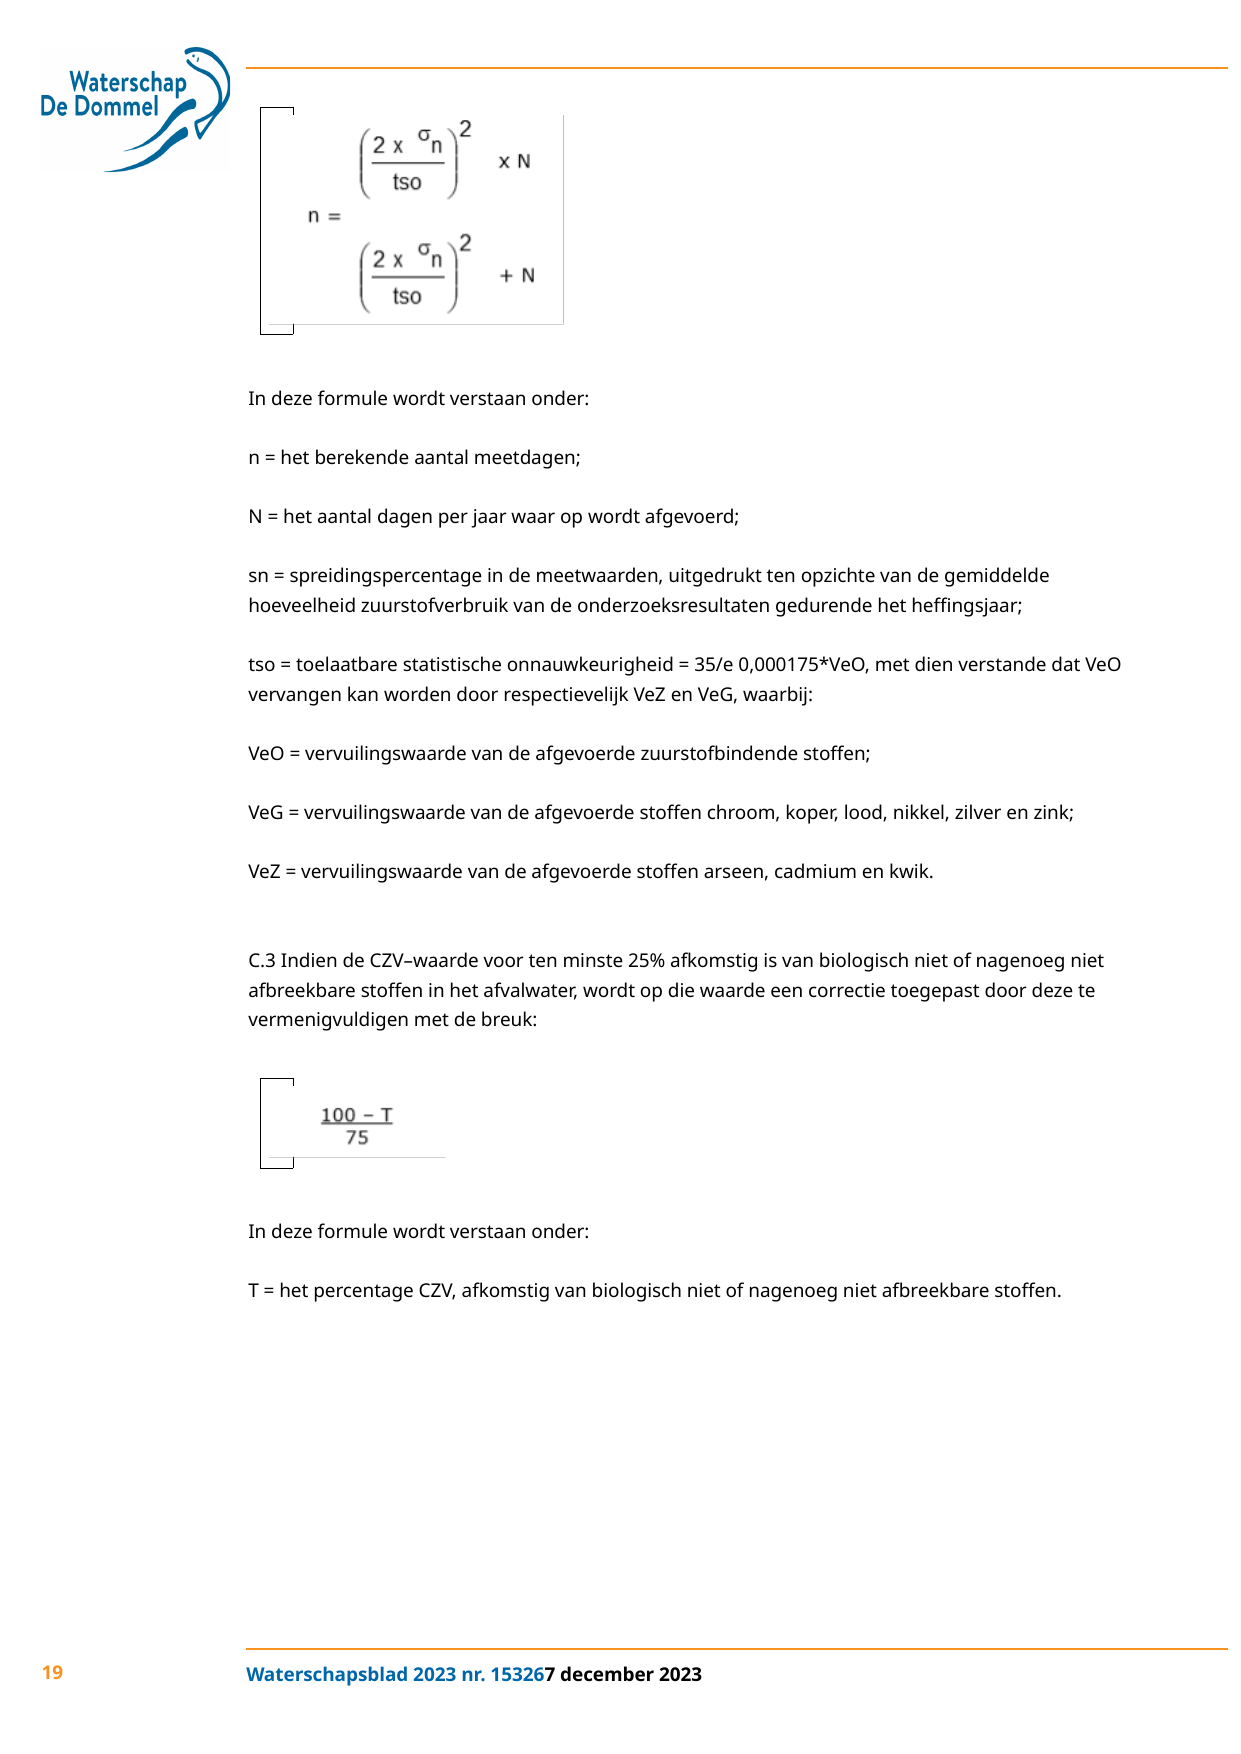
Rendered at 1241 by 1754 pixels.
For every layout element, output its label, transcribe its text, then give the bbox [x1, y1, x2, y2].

picture [268, 1086, 447, 1159]
text VeO = vervuilingswaarde van de afgevoerde zuurstofbindende stoffen; [248, 740, 1152, 766]
picture [45, 99, 51, 111]
text VeG = vervuilingswaarde van de afgevoerde stoffen chroom, koper, lood, nikkel, zilver en zink; [248, 799, 1152, 825]
text C.3 Indien de CZV–waarde voor ten minste 25% afkomstig is van biologisch niet of nagenoeg niet afbreekbare stoffen in het afvalwater, wordt op die waarde een correctie toegepast door deze te vermenigvuldigen met de breuk: [248, 947, 1152, 1032]
text sn = spreidingspercentage in de meetwaarden, uitgedrukt ten opzichte van de gemiddelde hoeveelheid zuurstofverbruik van de onderzoeksresultaten gedurende het heffingsjaar; [248, 563, 1152, 618]
picture [41, 47, 231, 172]
text T = het percentage CZV, afkomstig van biologisch niet of nagenoeg niet afbreekbare stoffen. [248, 1278, 1152, 1303]
text n = het berekende aantal meetdagen; [248, 444, 1152, 470]
text VeZ = vervuilingswaarde van de afgevoerde stoffen arseen, cadmium en kwik. [248, 858, 1152, 884]
text In deze formule wordt verstaan onder: [248, 1218, 1152, 1244]
text tso = toelaatbare statistische onnauwkeurigheid = 35/e 0,000175*VeO, met dien verstande dat VeO vervangen kan worden door respectievelijk VeZ en VeG, waarbij: [248, 651, 1152, 707]
text In deze formule wordt verstaan onder: [248, 385, 1152, 411]
text N = het aantal dagen per jaar waar op wordt afgevoerd; [248, 503, 1152, 529]
picture [198, 118, 210, 131]
picture [268, 115, 565, 326]
picture [204, 47, 231, 76]
